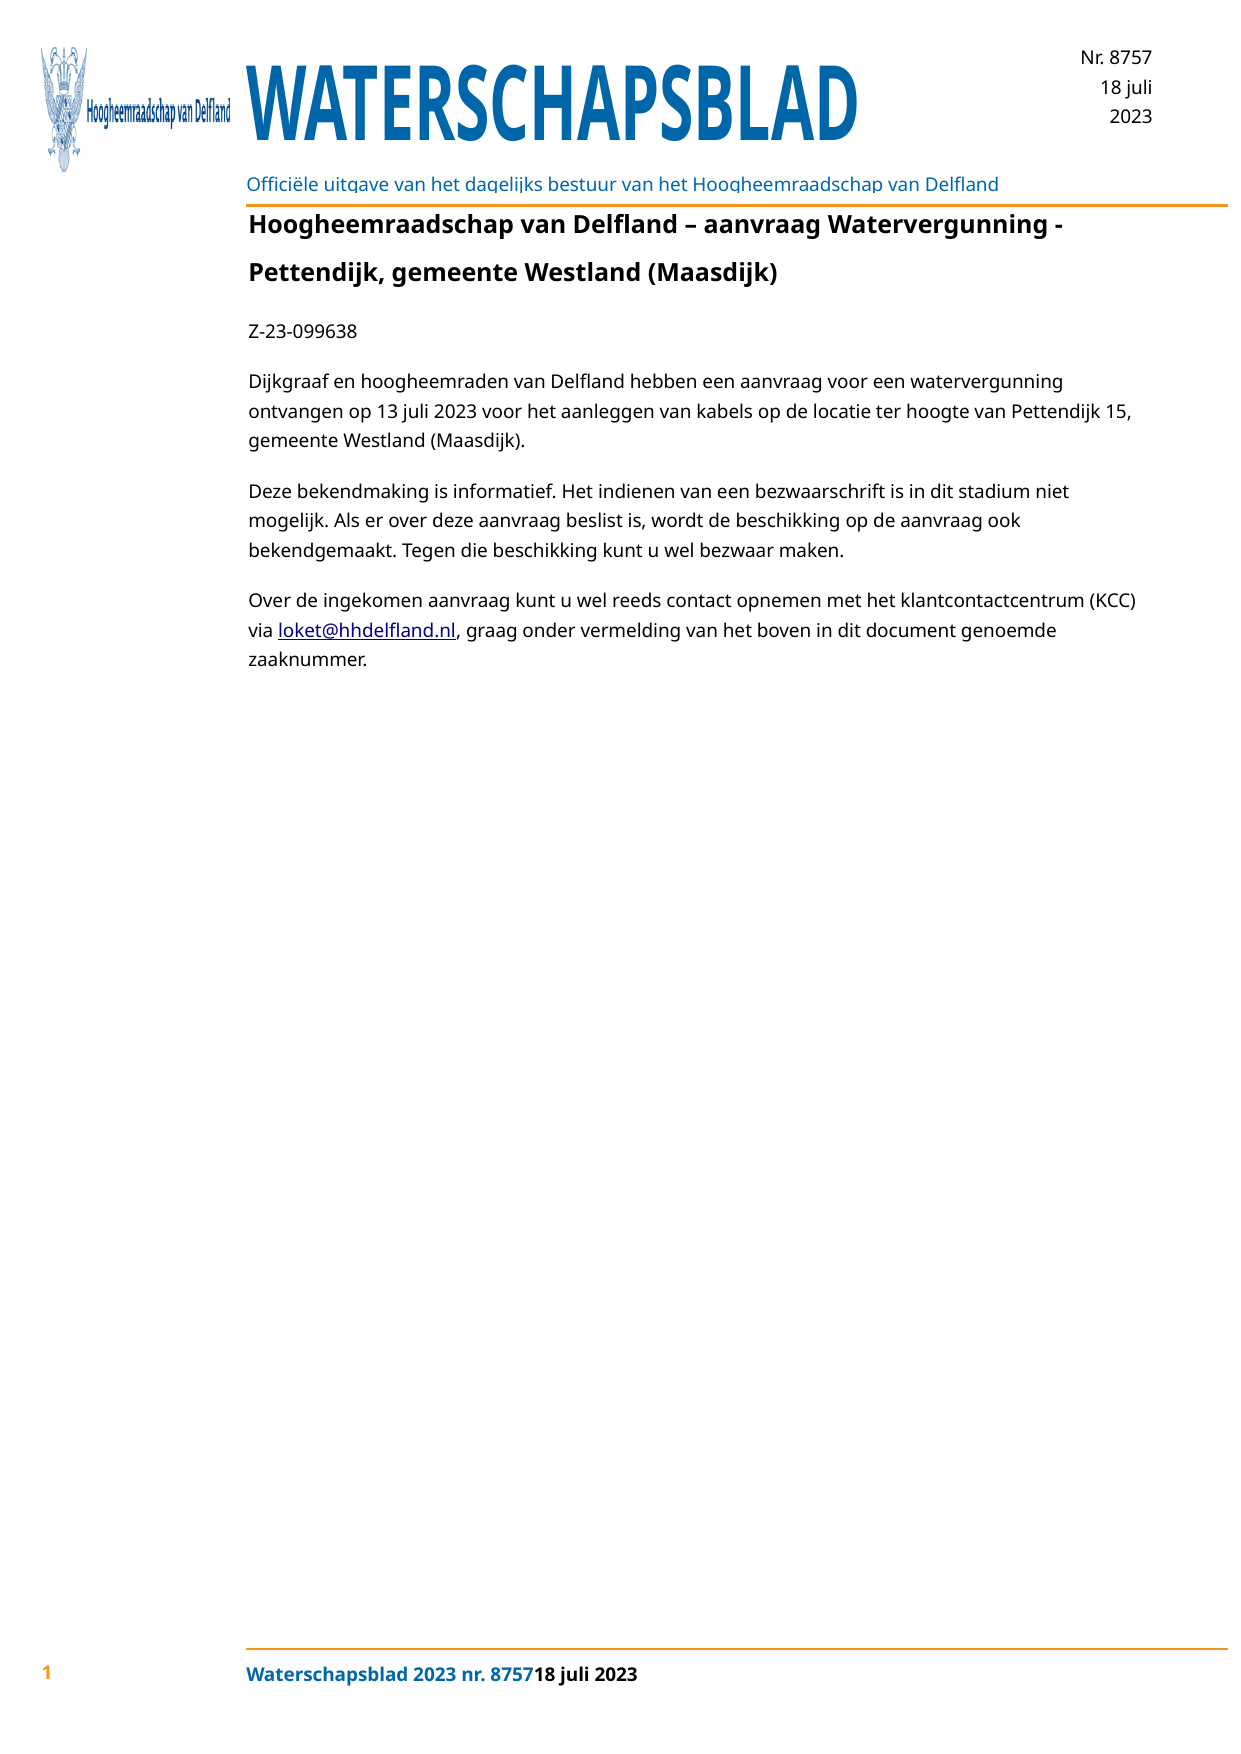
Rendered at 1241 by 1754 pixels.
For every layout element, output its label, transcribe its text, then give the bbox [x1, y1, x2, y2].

text Dijkgraaf en hoogheemraden van Delfland hebben een aanvraag voor een watervergunning ontvangen op 13 juli 2023 voor het aanleggen van kabels op de locatie ter hoogte van Pettendijk 15, gemeente Westland (Maasdijk). [248, 368, 1152, 453]
picture [41, 47, 231, 172]
text Z-23-099638 [248, 318, 1152, 344]
text Over de ingekomen aanvraag kunt u wel reeds contact opnemen met het klantcontactcentrum (KCC) via loket@hhdelfland.nl, graag onder vermelding van het boven in dit document genoemde zaaknummer. [248, 587, 1152, 672]
text Deze bekendmaking is informatief. Het indienen van een bezwaarschrift is in dit stadium niet mogelijk. Als er over deze aanvraag beslist is, wordt de beschikking op de aanvraag ook bekendgemaakt. Tegen die beschikking kunt u wel bezwaar maken. [248, 478, 1152, 563]
text Hoogheemraadschap van Delfland – aanvraag Watervergunning - Pettendijk, gemeente Westland (Maasdijk) [248, 207, 1152, 288]
